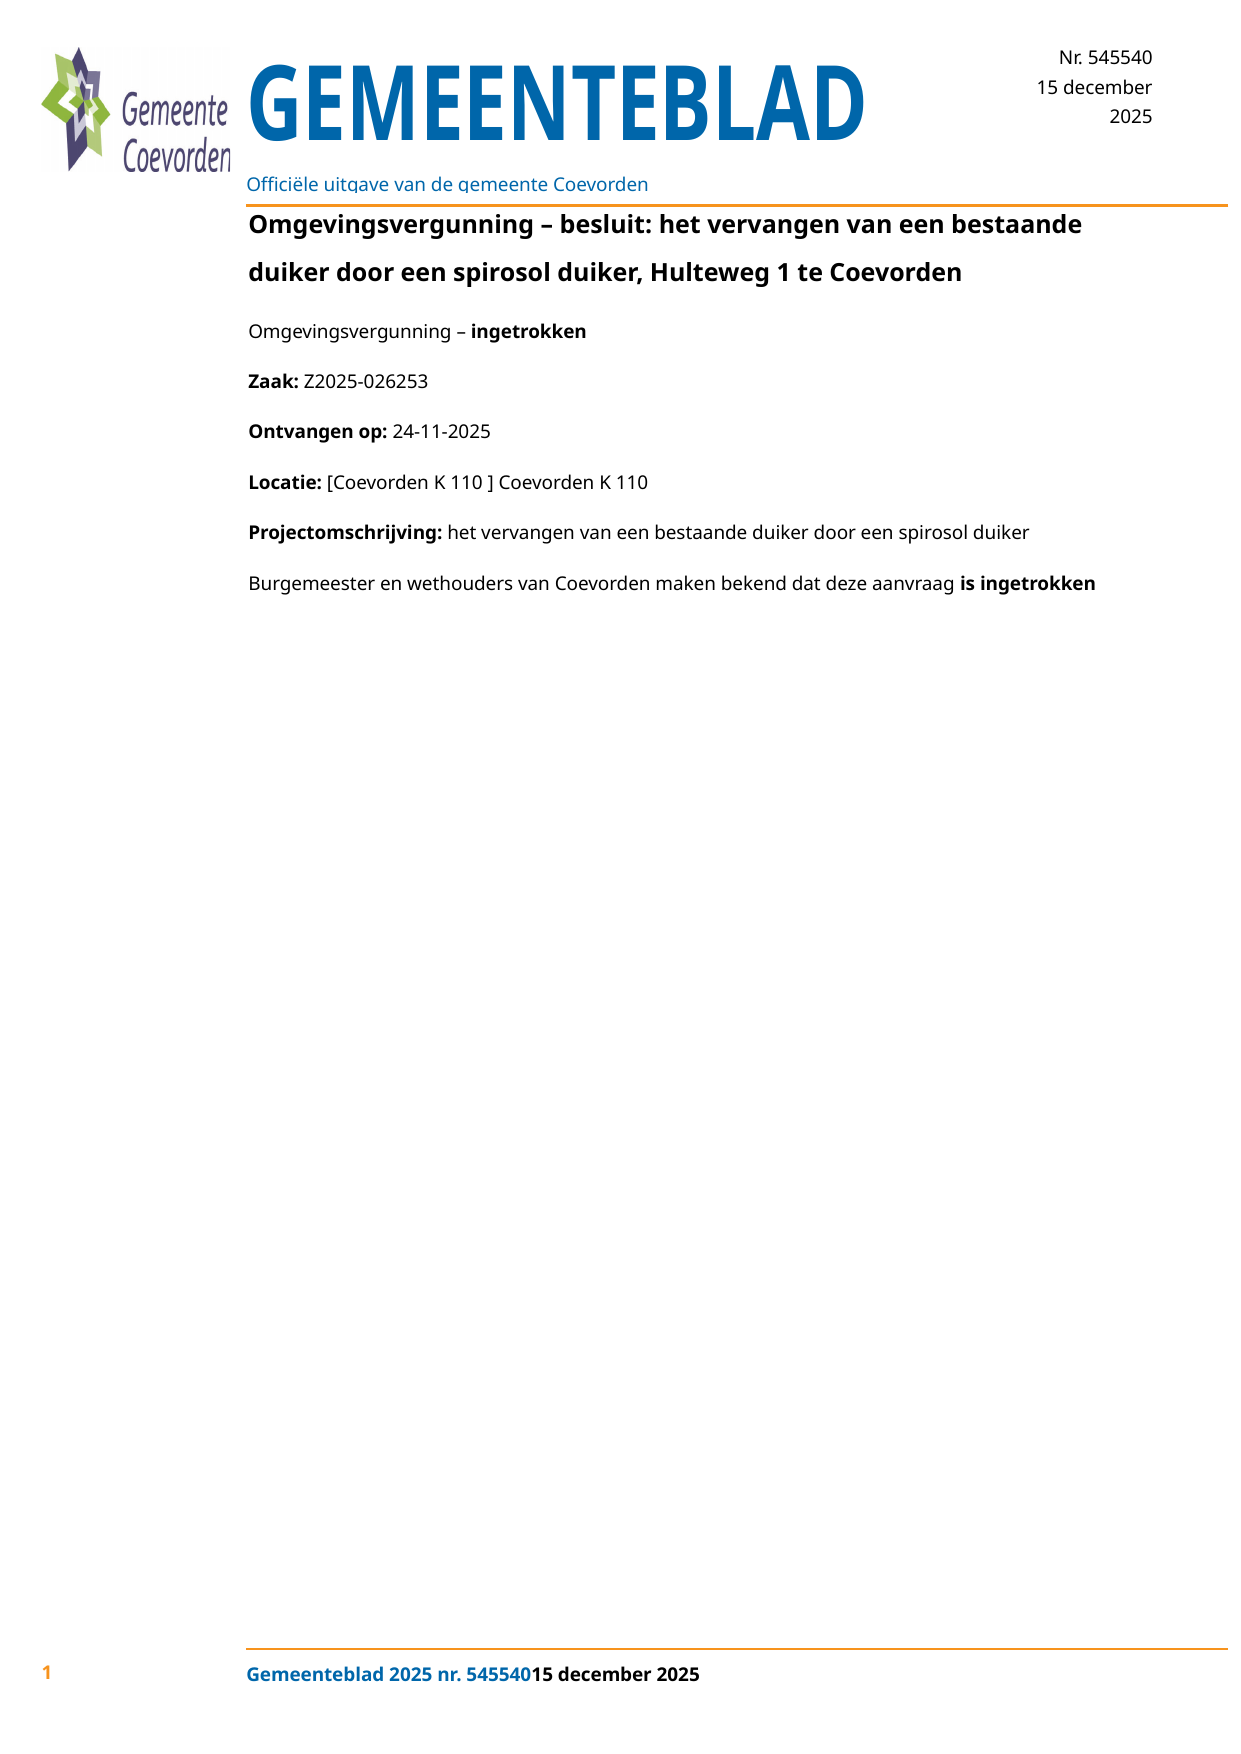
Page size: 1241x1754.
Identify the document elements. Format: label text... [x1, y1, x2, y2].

text Zaak: Z2025-026253 [248, 368, 1152, 394]
picture [41, 47, 231, 172]
text Ontvangen op: 24-11-2025 [248, 419, 1152, 444]
text Locatie: [Coevorden K 110 ] Coevorden K 110 [248, 469, 1152, 495]
text Projectomschrijving: het vervangen van een bestaande duiker door een spirosol duiker [248, 519, 1152, 545]
text Omgevingsvergunning – besluit: het vervangen van een bestaande duiker door een spirosol duiker, Hulteweg 1 te Coevorden [248, 207, 1152, 288]
text Omgevingsvergunning – ingetrokken [248, 318, 1152, 344]
text Burgemeester en wethouders van Coevorden maken bekend dat deze aanvraag is ingetrokken [248, 570, 1152, 596]
